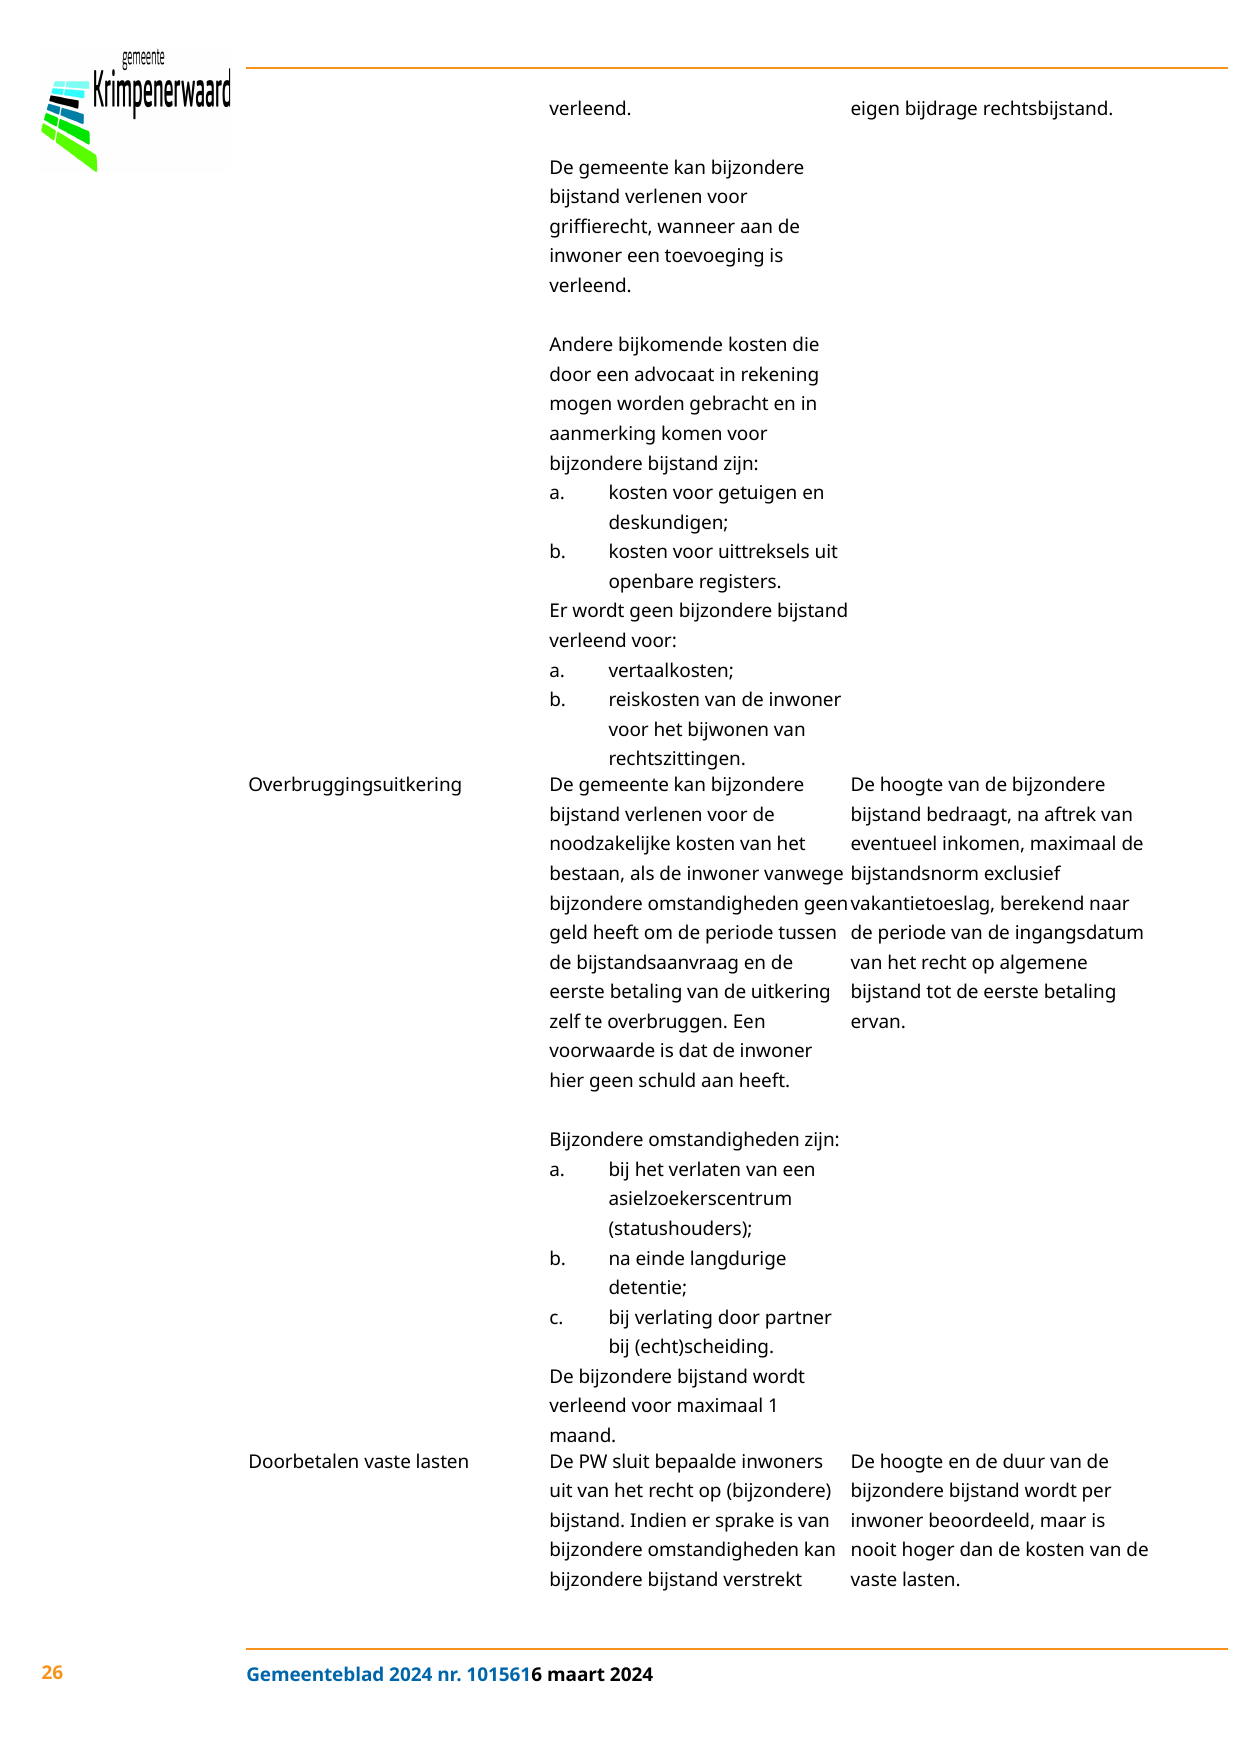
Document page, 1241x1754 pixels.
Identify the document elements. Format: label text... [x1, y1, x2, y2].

table_cell Doorbetalen vaste lasten [248, 1448, 549, 1592]
table_cell De hoogte en de duur van de bijzondere bijstand wordt per inwoner beoordeeld, maar is nooit hoger dan de kosten van de vaste lasten. [850, 1448, 1152, 1592]
table_cell verleend. De gemeente kan bijzondere bijstand verlenen voor griffierecht, wanneer aan de inwoner een toevoeging is verleend. Andere bijkomende kosten die door een advocaat in rekening mogen worden gebracht en in aanmerking komen voor bijzondere bijstand zijn: kosten voor getuigen en deskundigen; kosten voor uittreksels uit openbare registers. Er wordt geen bijzondere bijstand verleend voor: vertaalkosten; reiskosten van de inwoner voor het bijwonen van rechtszittingen. [549, 95, 850, 771]
table_cell De hoogte van de bijzondere bijstand bedraagt, na aftrek van eventueel inkomen, maximaal de bijstandsnorm exclusief vakantietoeslag, berekend naar de periode van de ingangsdatum van het recht op algemene bijstand tot de eerste betaling ervan. [850, 771, 1152, 1448]
picture [41, 47, 231, 172]
table_cell eigen bijdrage rechtsbijstand. [850, 95, 1152, 771]
table_cell De gemeente kan bijzondere bijstand verlenen voor de noodzakelijke kosten van het bestaan, als de inwoner vanwege bijzondere omstandigheden geen geld heeft om de periode tussen de bijstandsaanvraag en de eerste betaling van de uitkering zelf te overbruggen. Een voorwaarde is dat de inwoner hier geen schuld aan heeft. Bijzondere omstandigheden zijn: bij het verlaten van een asielzoekerscentrum (statushouders); na einde langdurige detentie; bij verlating door partner bij (echt)scheiding. De bijzondere bijstand wordt verleend voor maximaal 1 maand. [549, 771, 850, 1448]
table_cell De PW sluit bepaalde inwoners uit van het recht op (bijzondere) bijstand. Indien er sprake is van bijzondere omstandigheden kan bijzondere bijstand verstrekt [549, 1448, 850, 1592]
table_cell Overbruggingsuitkering [248, 771, 549, 1448]
table_cell [248, 95, 549, 771]
